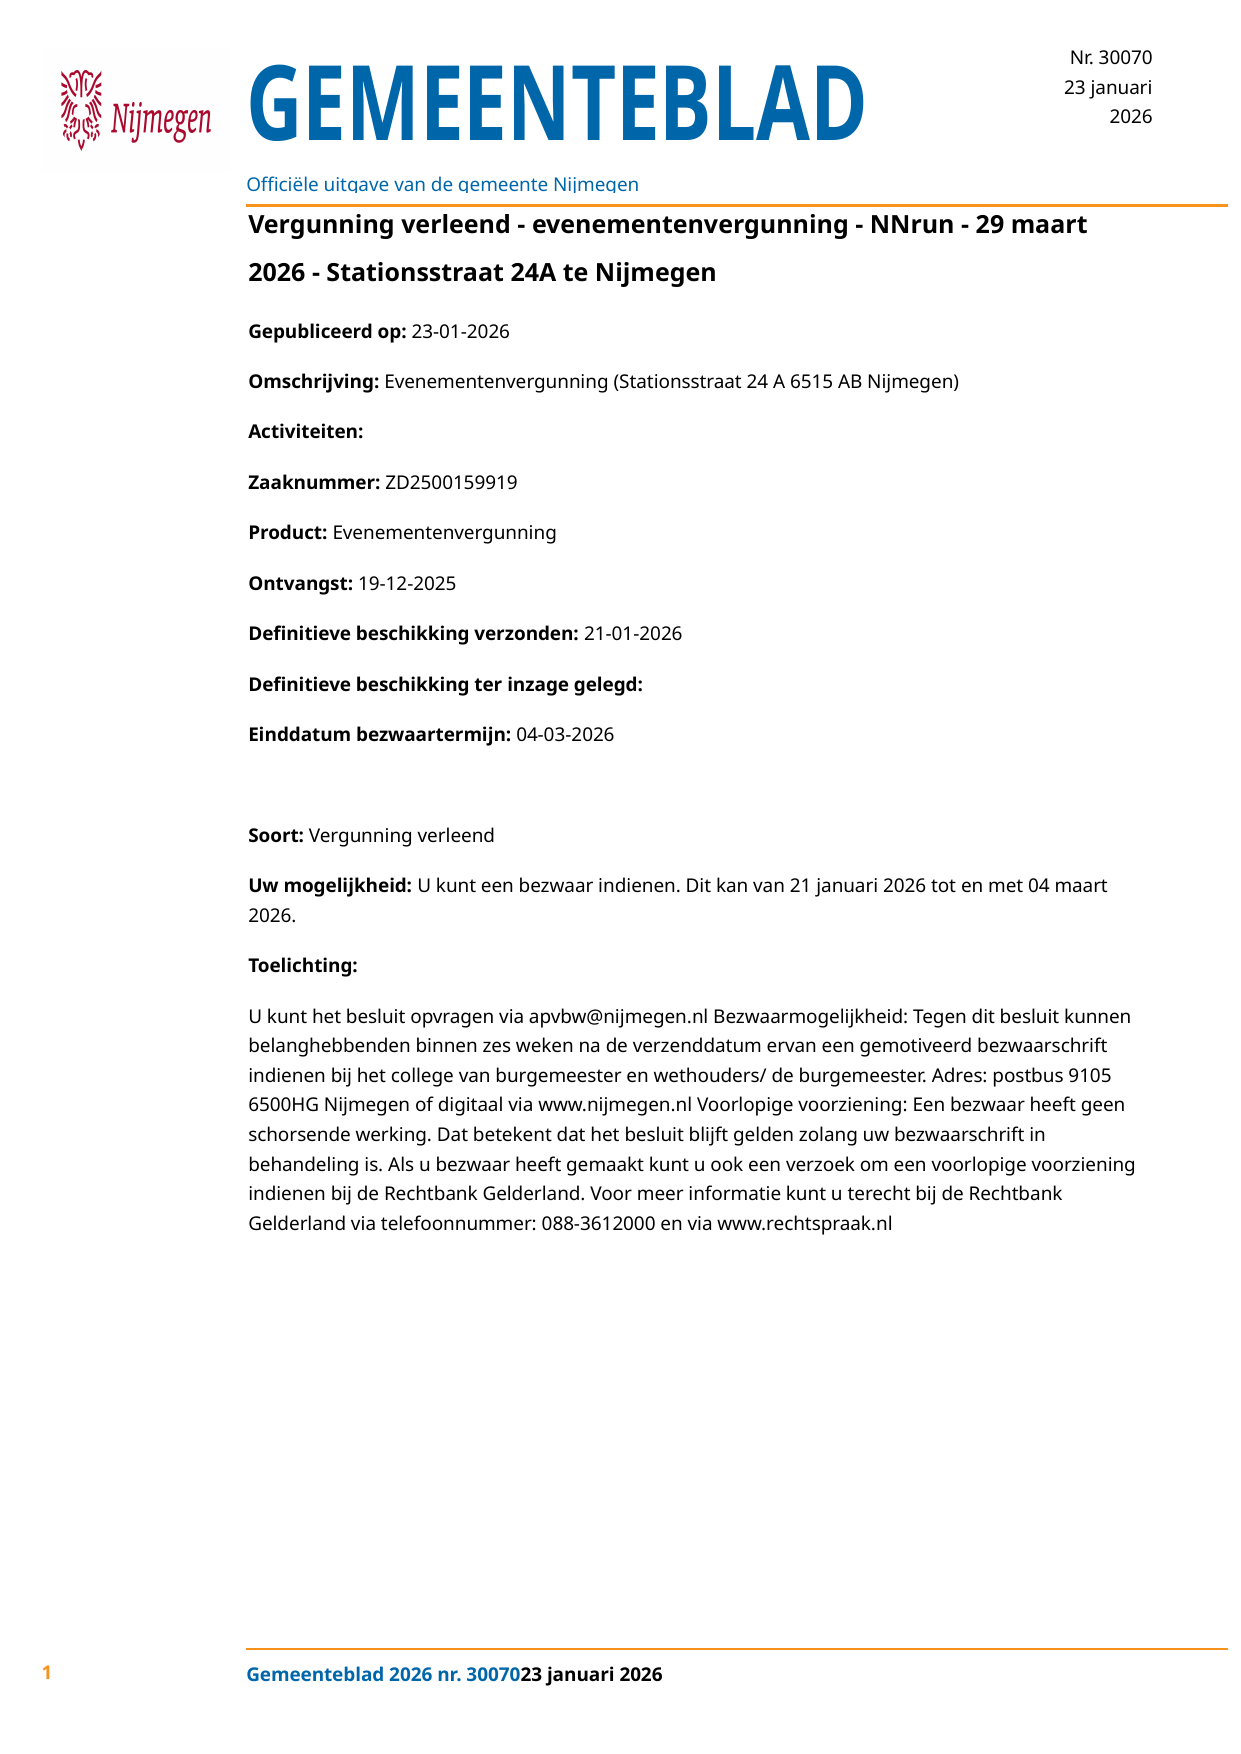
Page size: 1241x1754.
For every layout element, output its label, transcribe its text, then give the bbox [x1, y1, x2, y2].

text Soort: Vergunning verleend [248, 822, 1152, 848]
text Einddatum bezwaartermijn: 04-03-2026 [248, 721, 1152, 747]
text Uw mogelijkheid: U kunt een bezwaar indienen. Dit kan van 21 januari 2026 tot en met 04 maart 2026. [248, 872, 1152, 928]
text Toelichting: [248, 952, 1152, 978]
text Vergunning verleend - evenementenvergunning - NNrun - 29 maart 2026 - Stationsstraat 24A te Nijmegen [248, 207, 1152, 288]
text Zaaknummer: ZD2500159919 [248, 469, 1152, 495]
picture [41, 47, 231, 172]
text U kunt het besluit opvragen via apvbw@nijmegen.nl Bezwaarmogelijkheid: Tegen dit besluit kunnen belanghebbenden binnen zes weken na de verzenddatum ervan een gemotiveerd bezwaarschrift indienen bij het college van burgemeester en wethouders/ de burgemeester. Adres: postbus 9105 6500HG Nijmegen of digitaal via www.nijmegen.nl Voorlopige voorziening: Een bezwaar heeft geen schorsende werking. Dat betekent dat het besluit blijft gelden zolang uw bezwaarschrift in behandeling is. Als u bezwaar heeft gemaakt kunt u ook een verzoek om een voorlopige voorziening indienen bij de Rechtbank Gelderland. Voor meer informatie kunt u terecht bij de Rechtbank Gelderland via telefoonnummer: 088-3612000 en via www.rechtspraak.nl [248, 1003, 1152, 1236]
text Activiteiten: [248, 419, 1152, 444]
text Gepubliceerd op: 23-01-2026 [248, 318, 1152, 344]
text Ontvangst: 19-12-2025 [248, 570, 1152, 596]
text Definitieve beschikking verzonden: 21-01-2026 [248, 620, 1152, 646]
text Omschrijving: Evenementenvergunning (Stationsstraat 24 A 6515 AB Nijmegen) [248, 368, 1152, 394]
text Product: Evenementenvergunning [248, 519, 1152, 545]
text Definitieve beschikking ter inzage gelegd: [248, 671, 1152, 697]
